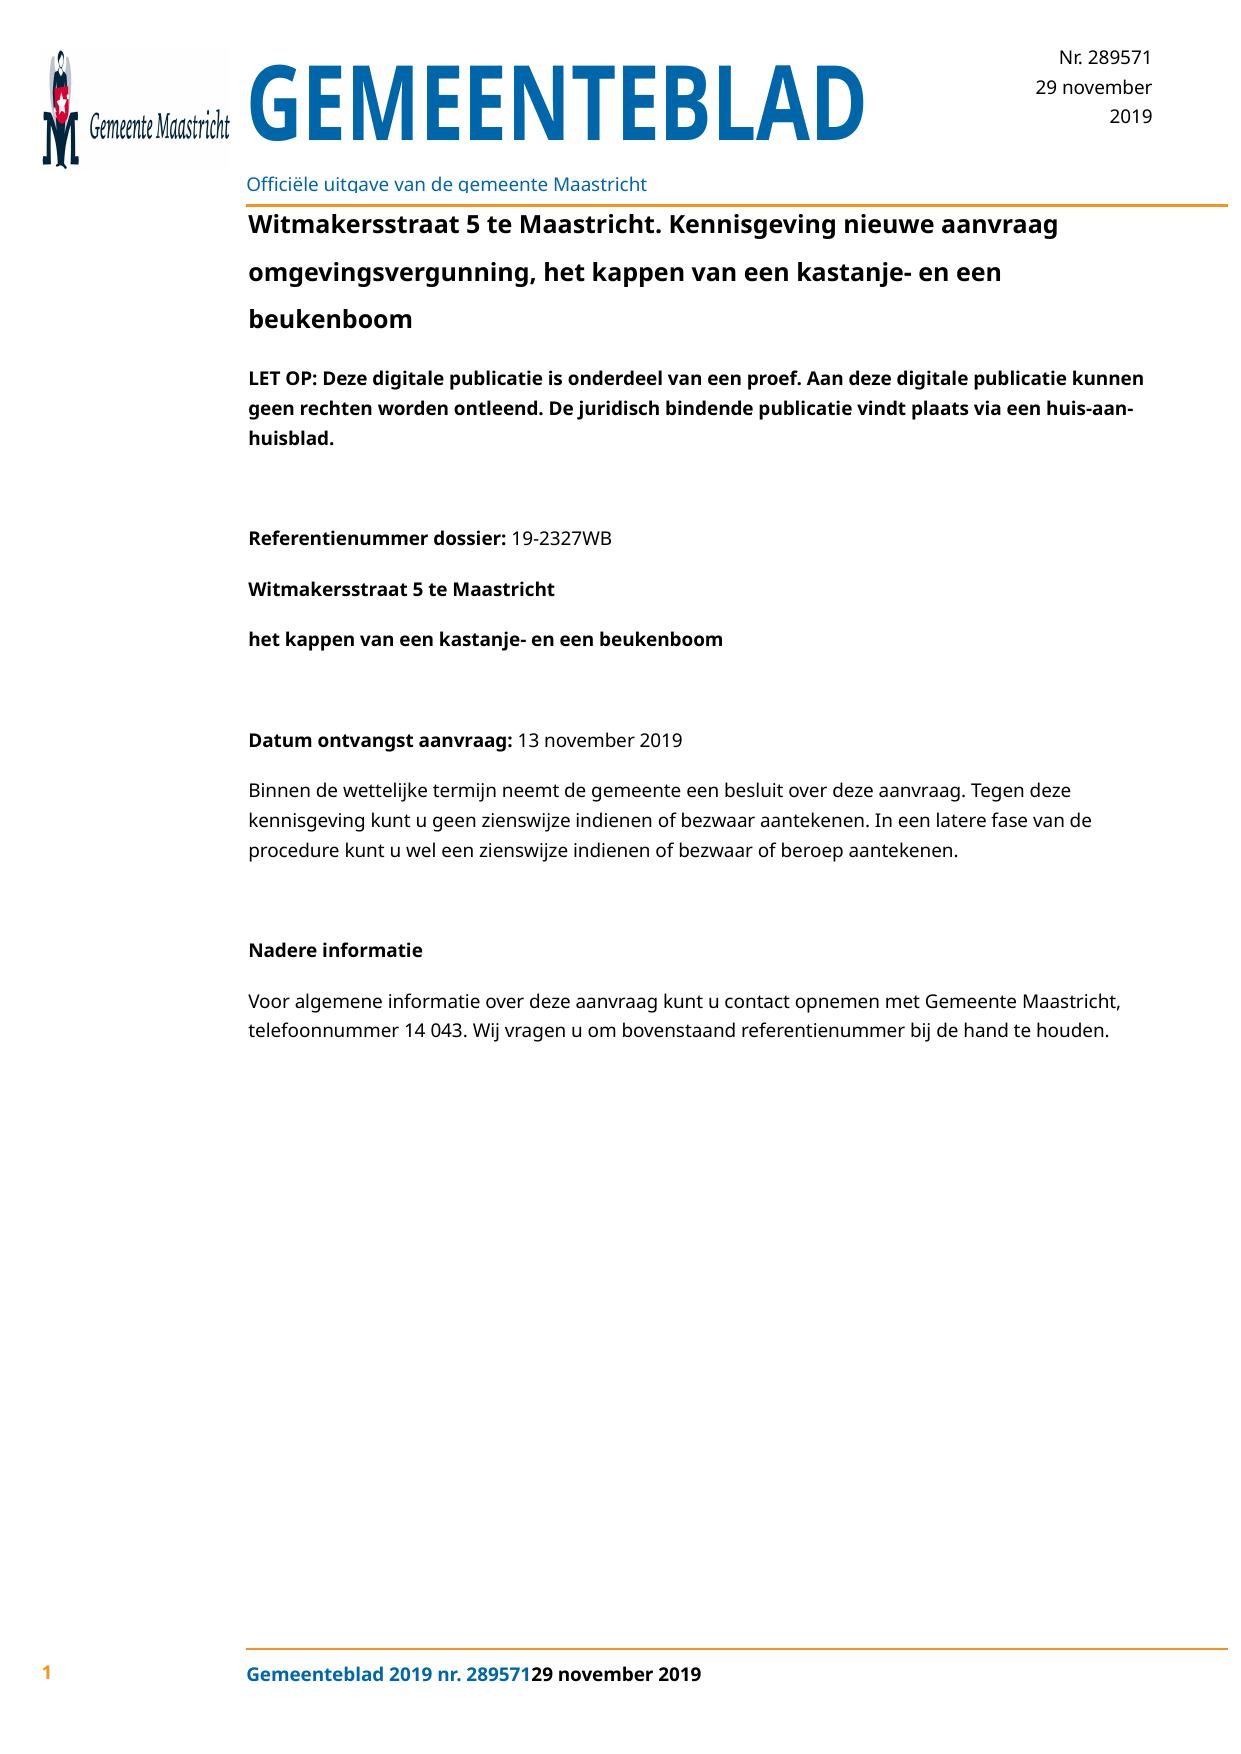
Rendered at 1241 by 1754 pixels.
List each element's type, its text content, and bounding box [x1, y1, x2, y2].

text Datum ontvangst aanvraag: 13 november 2019 [248, 727, 1152, 753]
text Referentienummer dossier: 19-2327WB [248, 526, 1152, 551]
text Voor algemene informatie over deze aanvraag kunt u contact opnemen met Gemeente Maastricht, telefoonnummer 14 043. Wij vragen u om bovenstaand referentienummer bij de hand te houden. [248, 988, 1152, 1043]
text Witmakersstraat 5 te Maastricht. Kennisgeving nieuwe aanvraag omgevingsvergunning, het kappen van een kastanje- en een beukenboom [248, 207, 1152, 336]
text het kappen van een kastanje- en een beukenboom [248, 626, 1152, 652]
text LET OP: Deze digitale publicatie is onderdeel van een proef. Aan deze digitale publicatie kunnen geen rechten worden ontleend. De juridisch bindende publicatie vindt plaats via een huis-aan-huisblad. [248, 366, 1152, 450]
text Nadere informatie [248, 938, 1152, 963]
picture [41, 47, 231, 172]
text Binnen de wettelijke termijn neemt de gemeente een besluit over deze aanvraag. Tegen deze kennisgeving kunt u geen zienswijze indienen of bezwaar aantekenen. In een latere fase van de procedure kunt u wel een zienswijze indienen of bezwaar of beroep aantekenen. [248, 778, 1152, 862]
text Witmakersstraat 5 te Maastricht [248, 576, 1152, 602]
